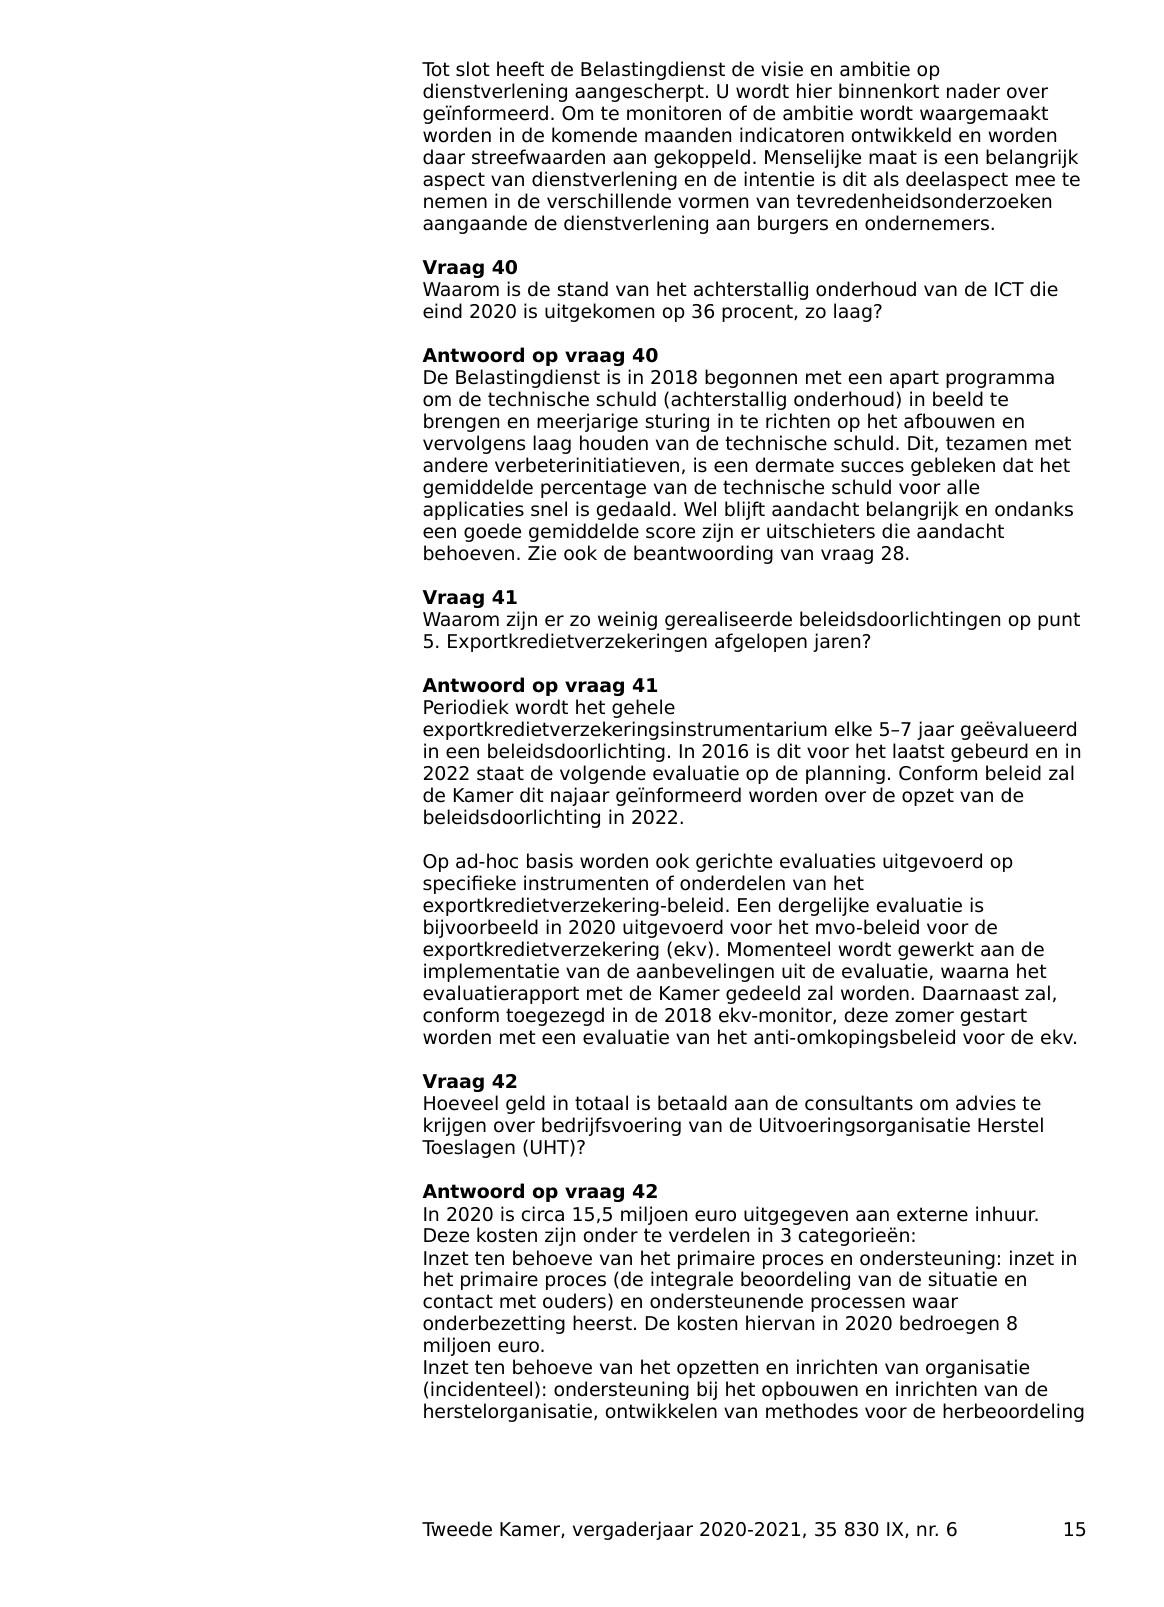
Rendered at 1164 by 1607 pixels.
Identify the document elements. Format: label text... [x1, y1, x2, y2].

text Antwoord op vraag 40 [422, 345, 1087, 367]
text Vraag 41 [422, 587, 1087, 609]
text Vraag 42 [422, 1071, 1087, 1093]
text In 2020 is circa 15,5 miljoen euro uitgegeven aan externe inhuur. Deze kosten zijn onder te verdelen in 3 categorieën: [422, 1203, 1087, 1247]
text Inzet ten behoeve van het opzetten en inrichten van organisatie (incidenteel): ondersteuning bij het opbouwen en inrichten van de herstelorganisatie, ontwikkelen van methodes voor de herbeoordeling [422, 1357, 1087, 1423]
text Antwoord op vraag 42 [422, 1181, 1087, 1203]
text Op ad-hoc basis worden ook gerichte evaluaties uitgevoerd op specifieke instrumenten of onderdelen van het exportkredietverzekering-beleid. Een dergelijke evaluatie is bijvoorbeeld in 2020 uitgevoerd voor het mvo-beleid voor de exportkredietverzekering (ekv). Momenteel wordt gewerkt aan de implementatie van de aanbevelingen uit de evaluatie, waarna het evaluatierapport met de Kamer gedeeld zal worden. Daarnaast zal, conform toegezegd in de 2018 ekv-monitor, deze zomer gestart worden met een evaluatie van het anti-omkopingsbeleid voor de ekv. [422, 851, 1087, 1049]
text Waarom zijn er zo weinig gerealiseerde beleidsdoorlichtingen op punt 5. Exportkredietverzekeringen afgelopen jaren? [422, 609, 1087, 653]
text Periodiek wordt het gehele exportkredietverzekeringsinstrumentarium elke 5–7 jaar geëvalueerd in een beleidsdoorlichting. In 2016 is dit voor het laatst gebeurd en in 2022 staat de volgende evaluatie op de planning. Conform beleid zal de Kamer dit najaar geïnformeerd worden over de opzet van de beleidsdoorlichting in 2022. [422, 697, 1087, 829]
text Tot slot heeft de Belastingdienst de visie en ambitie op dienstverlening aangescherpt. U wordt hier binnenkort nader over geïnformeerd. Om te monitoren of de ambitie wordt waargemaakt worden in de komende maanden indicatoren ontwikkeld en worden daar streefwaarden aan gekoppeld. Menselijke maat is een belangrijk aspect van dienstverlening en de intentie is dit als deelaspect mee te nemen in de verschillende vormen van tevredenheidsonderzoeken aangaande de dienstverlening aan burgers en ondernemers. [422, 59, 1087, 235]
text Inzet ten behoeve van het primaire proces en ondersteuning: inzet in het primaire proces (de integrale beoordeling van de situatie en contact met ouders) en ondersteunende processen waar onderbezetting heerst. De kosten hiervan in 2020 bedroegen 8 miljoen euro. [422, 1247, 1087, 1357]
text Vraag 40 [422, 257, 1087, 279]
text Hoeveel geld in totaal is betaald aan de consultants om advies te krijgen over bedrijfsvoering van de Uitvoeringsorganisatie Herstel Toeslagen (UHT)? [422, 1093, 1087, 1159]
text Waarom is de stand van het achterstallig onderhoud van de ICT die eind 2020 is uitgekomen op 36 procent, zo laag? [422, 279, 1087, 323]
text De Belastingdienst is in 2018 begonnen met een apart programma om de technische schuld (achterstallig onderhoud) in beeld te brengen en meerjarige sturing in te richten op het afbouwen en vervolgens laag houden van de technische schuld. Dit, tezamen met andere verbeterinitiatieven, is een dermate succes gebleken dat het gemiddelde percentage van de technische schuld voor alle applicaties snel is gedaald. Wel blijft aandacht belangrijk en ondanks een goede gemiddelde score zijn er uitschieters die aandacht behoeven. Zie ook de beantwoording van vraag 28. [422, 367, 1087, 565]
text Antwoord op vraag 41 [422, 675, 1087, 697]
